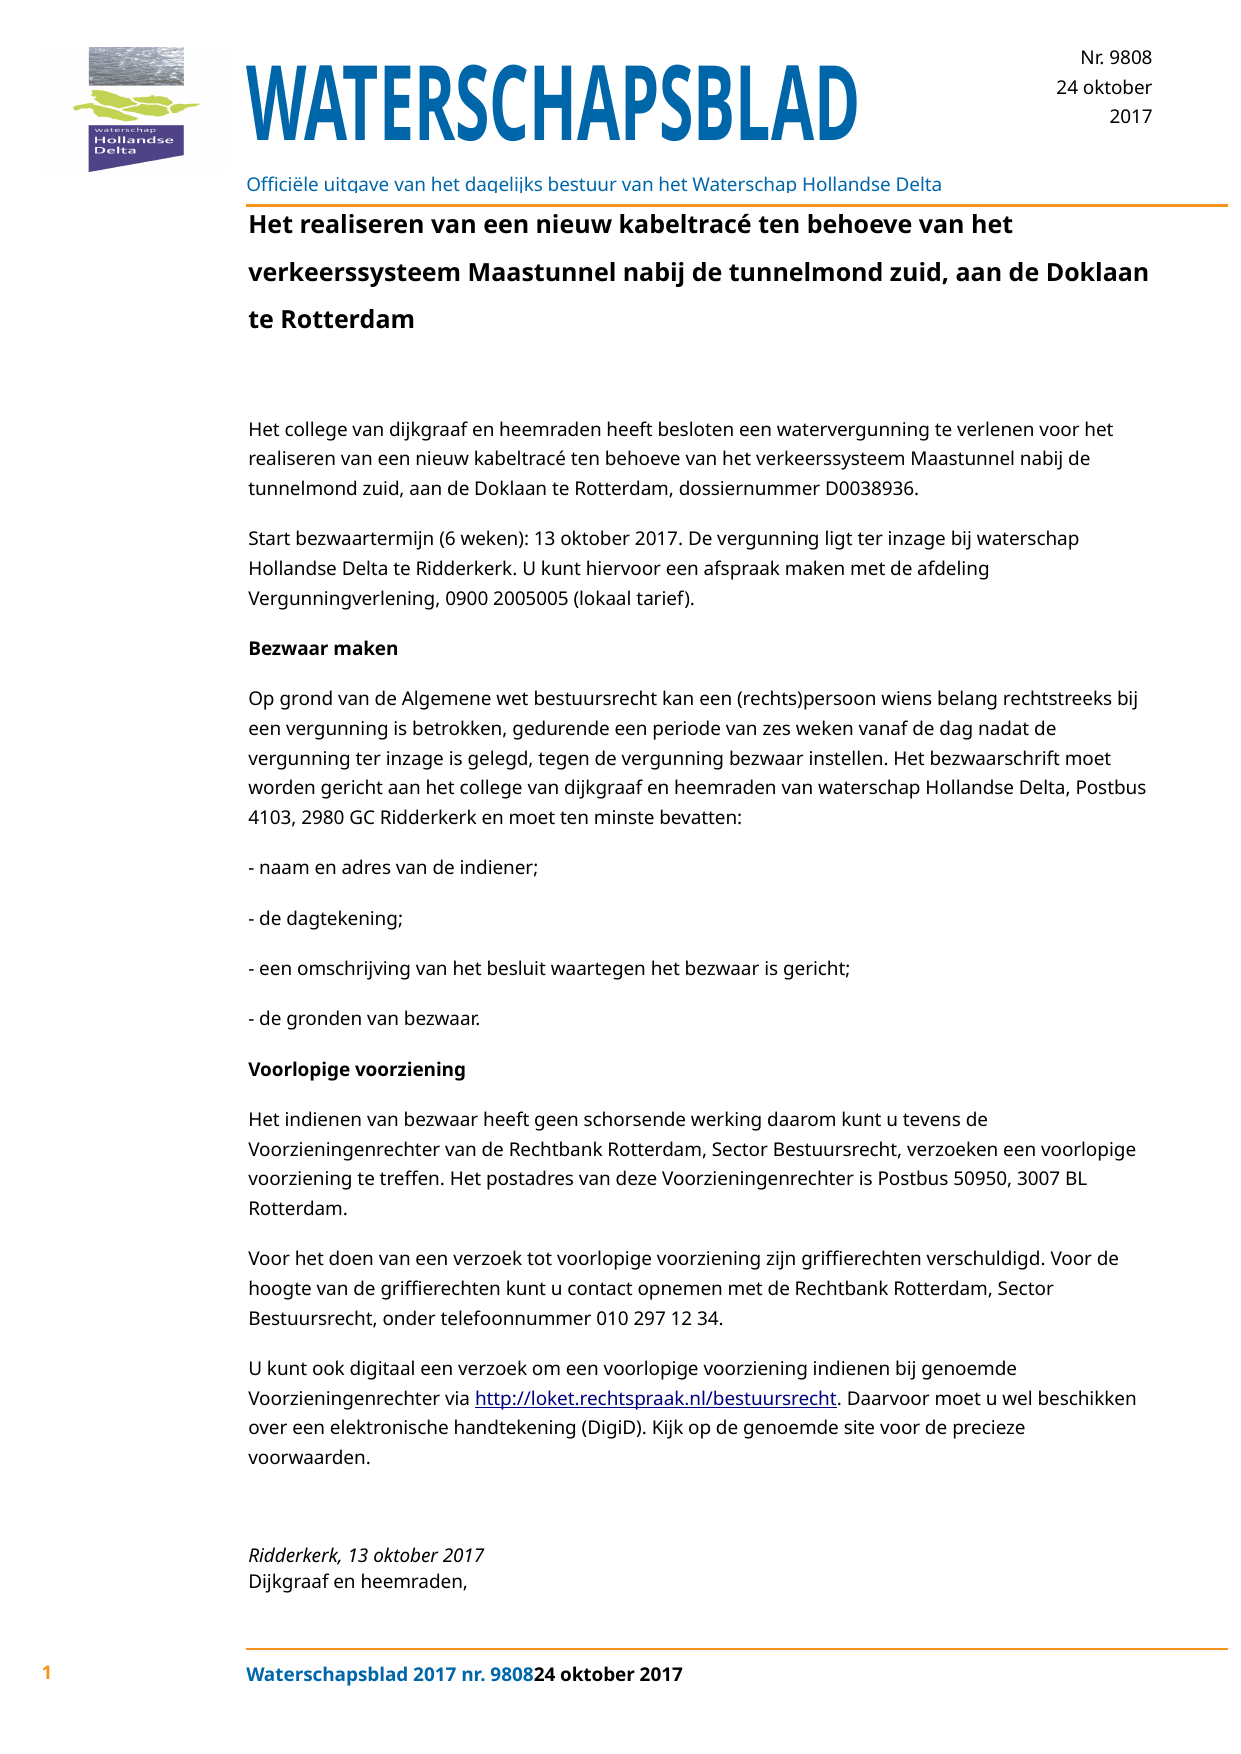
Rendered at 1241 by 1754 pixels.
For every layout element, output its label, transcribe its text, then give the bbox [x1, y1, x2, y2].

text Start bezwaartermijn (6 weken): 13 oktober 2017. De vergunning ligt ter inzage bij waterschap Hollandse Delta te Ridderkerk. U kunt hiervoor een afspraak maken met de afdeling Vergunningverlening, 0900 2005005 (lokaal tarief). [248, 526, 1152, 610]
text Bezwaar maken [248, 635, 1152, 661]
picture [41, 47, 231, 172]
text - naam en adres van de indiener; [248, 854, 1152, 880]
text Voor het doen van een verzoek tot voorlopige voorziening zijn griffierechten verschuldigd. Voor de hoogte van de griffierechten kunt u contact opnemen met de Rechtbank Rotterdam, Sector Bestuursrecht, onder telefoonnummer 010 297 12 34. [248, 1246, 1152, 1330]
text Op grond van de Algemene wet bestuursrecht kan een (rechts)persoon wiens belang rechtstreeks bij een vergunning is betrokken, gedurende een periode van zes weken vanaf de dag nadat de vergunning ter inzage is gelegd, tegen de vergunning bezwaar instellen. Het bezwaarschrift moet worden gericht aan het college van dijkgraaf en heemraden van waterschap Hollandse Delta, Postbus 4103, 2980 GC Ridderkerk en moet ten minste bevatten: [248, 686, 1152, 829]
text U kunt ook digitaal een verzoek om een voorlopige voorziening indienen bij genoemde Voorzieningenrechter via http://loket.rechtspraak.nl/bestuursrecht. Daarvoor moet u wel beschikken over een elektronische handtekening (DigiD). Kijk op de genoemde site voor de precieze voorwaarden. [248, 1355, 1152, 1469]
text Dijkgraaf en heemraden, [248, 1568, 1152, 1593]
text Het college van dijkgraaf en heemraden heeft besloten een watervergunning te verlenen voor het realiseren van een nieuw kabeltracé ten behoeve van het verkeerssysteem Maastunnel nabij de tunnelmond zuid, aan de Doklaan te Rotterdam, dossiernummer D0038936. [248, 416, 1152, 501]
text Ridderkerk, 13 oktober 2017 [248, 1542, 1152, 1568]
text - de gronden van bezwaar. [248, 1006, 1152, 1031]
text Het realiseren van een nieuw kabeltracé ten behoeve van het verkeerssysteem Maastunnel nabij de tunnelmond zuid, aan de Doklaan te Rotterdam [248, 207, 1152, 336]
text - een omschrijving van het besluit waartegen het bezwaar is gericht; [248, 955, 1152, 981]
text - de dagtekening; [248, 905, 1152, 930]
text Voorlopige voorziening [248, 1056, 1152, 1082]
text Het indienen van bezwaar heeft geen schorsende werking daarom kunt u tevens de Voorzieningenrechter van de Rechtbank Rotterdam, Sector Bestuursrecht, verzoeken een voorlopige voorziening te treffen. Het postadres van deze Voorzieningenrechter is Postbus 50950, 3007 BL Rotterdam. [248, 1106, 1152, 1221]
